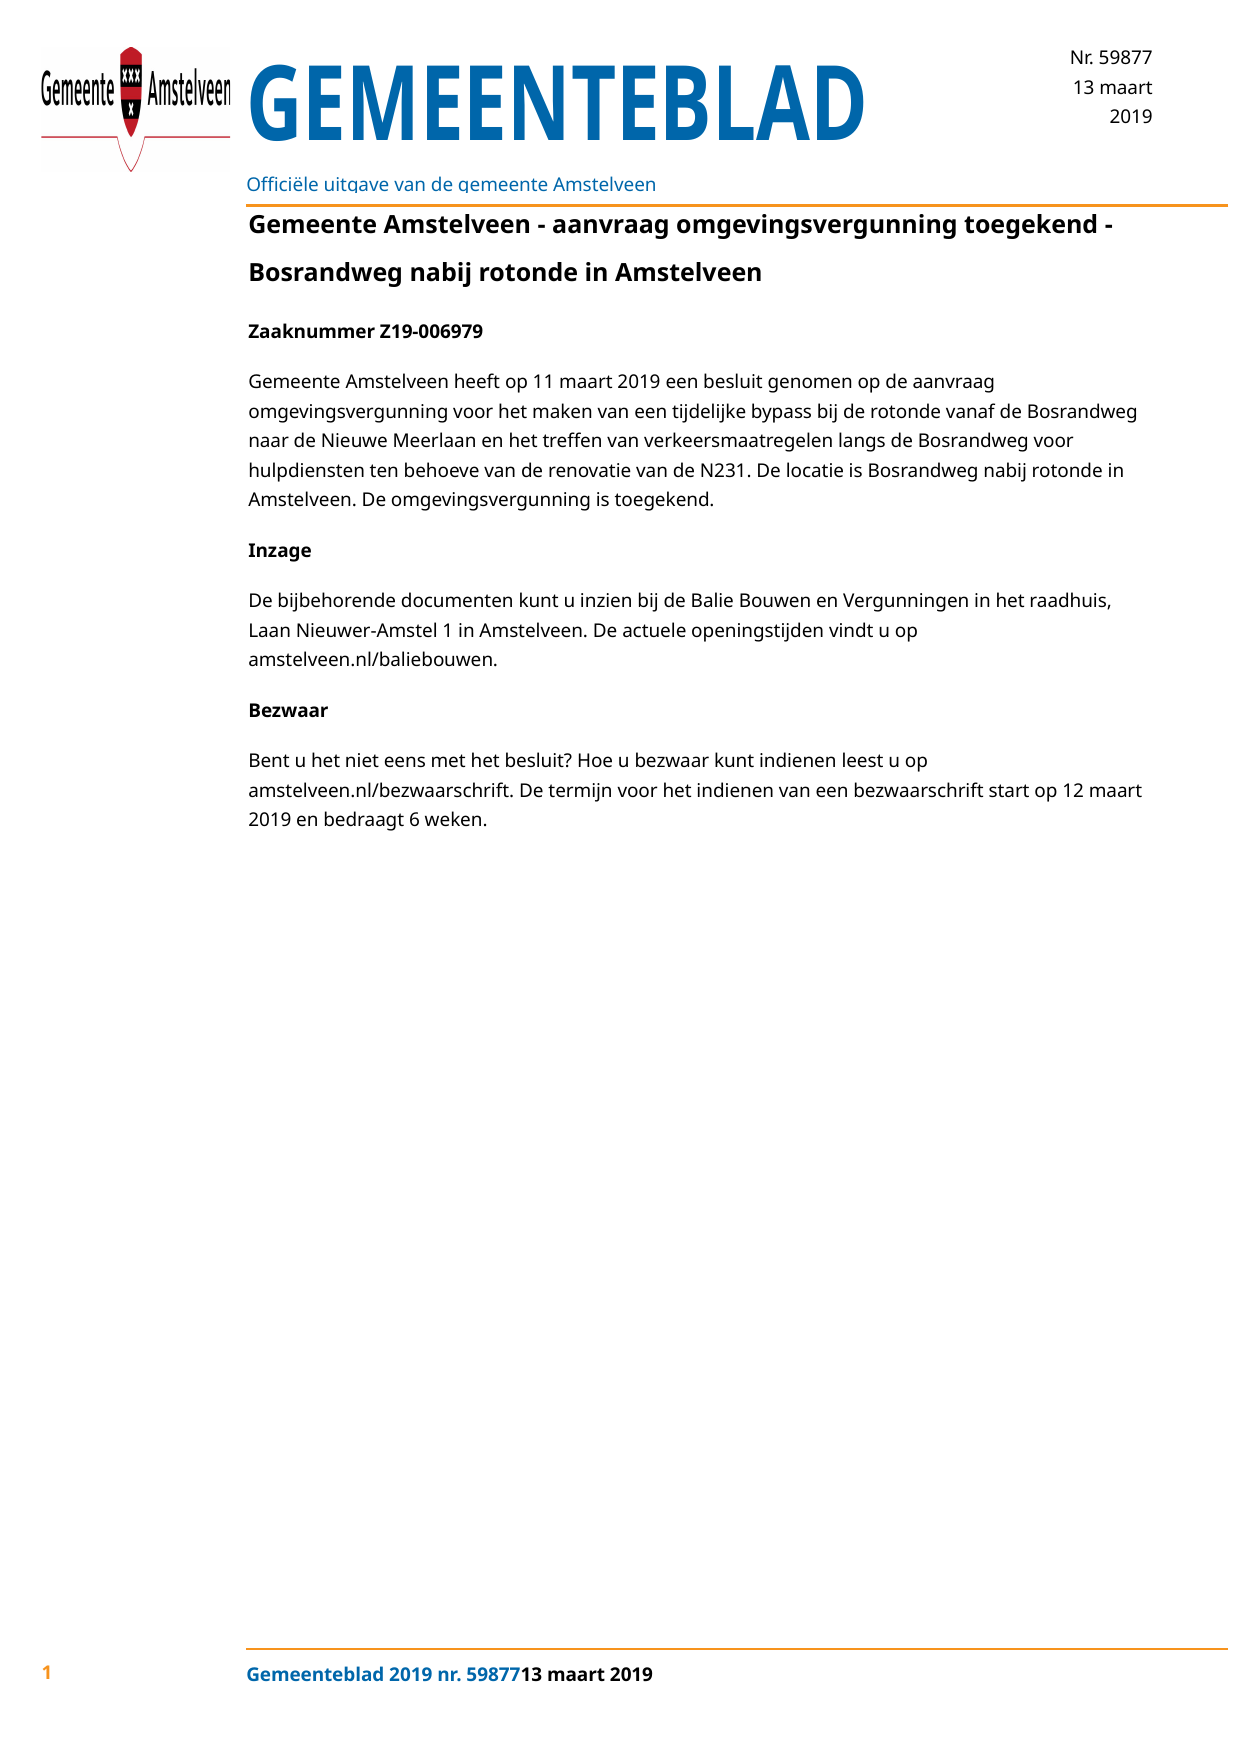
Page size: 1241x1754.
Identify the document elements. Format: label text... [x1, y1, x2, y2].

text Zaaknummer Z19-006979 [248, 318, 1152, 344]
picture [41, 47, 231, 172]
text Bezwaar [248, 697, 1152, 723]
text Bent u het niet eens met het besluit? Hoe u bezwaar kunt indienen leest u op amstelveen.nl/bezwaarschrift. De termijn voor het indienen van een bezwaarschrift start op 12 maart 2019 en bedraagt 6 weken. [248, 747, 1152, 832]
text Inzage [248, 537, 1152, 563]
text De bijbehorende documenten kunt u inzien bij de Balie Bouwen en Vergunningen in het raadhuis, Laan Nieuwer-Amstel 1 in Amstelveen. De actuele openingstijden vindt u op amstelveen.nl/baliebouwen. [248, 587, 1152, 672]
text Gemeente Amstelveen heeft op 11 maart 2019 een besluit genomen op de aanvraag omgevingsvergunning voor het maken van een tijdelijke bypass bij de rotonde vanaf de Bosrandweg naar de Nieuwe Meerlaan en het treffen van verkeersmaatregelen langs de Bosrandweg voor hulpdiensten ten behoeve van de renovatie van de N231. De locatie is Bosrandweg nabij rotonde in Amstelveen. De omgevingsvergunning is toegekend. [248, 368, 1152, 512]
text Gemeente Amstelveen - aanvraag omgevingsvergunning toegekend - Bosrandweg nabij rotonde in Amstelveen [248, 207, 1152, 288]
